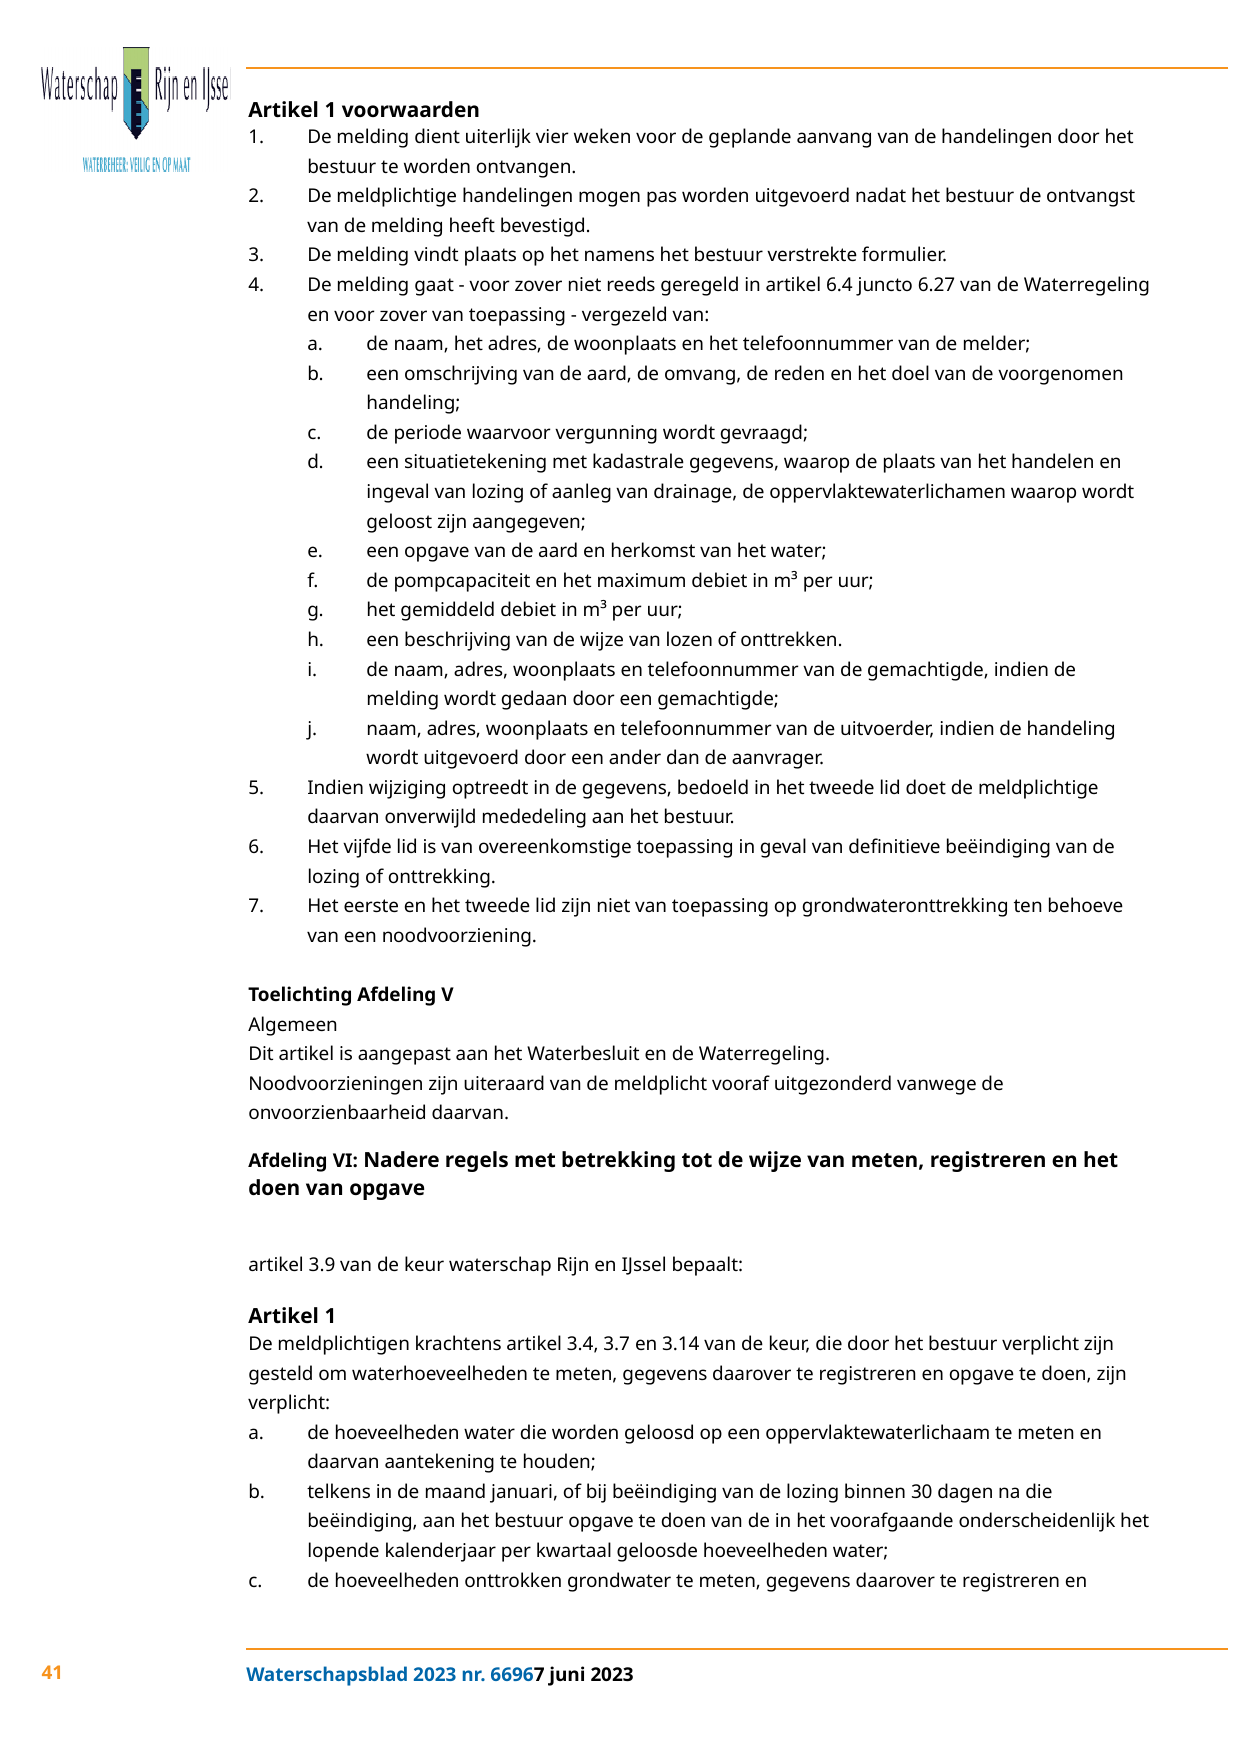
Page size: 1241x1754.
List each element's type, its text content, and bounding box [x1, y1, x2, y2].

text Artikel 1 [248, 1302, 1152, 1330]
text Toelichting Afdeling V [248, 981, 1152, 1007]
list naam, adres, woonplaats en telefoonnummer van de uitvoerder, indien de handeling wordt uitgevoerd door een ander dan de aanvrager. [307, 715, 1152, 770]
list Het eerste en het tweede lid zijn niet van toepassing op grondwateronttrekking ten behoeve van een noodvoorziening. [248, 892, 1152, 948]
list het gemiddeld debiet in m³ per uur; [307, 597, 1152, 622]
list Het vijfde lid is van overeenkomstige toepassing in geval van definitieve beëindiging van de lozing of onttrekking. [248, 833, 1152, 888]
list een beschrijving van de wijze van lozen of onttrekken. [307, 626, 1152, 652]
list de pompcapaciteit en het maximum debiet in m³ per uur; [307, 567, 1152, 593]
list een omschrijving van de aard, de omvang, de reden en het doel van de voorgenomen handeling; [307, 360, 1152, 415]
text De meldplichtigen krachtens artikel 3.4, 3.7 en 3.14 van de keur, die door het bestuur verplicht zijn gesteld om waterhoeveelheden te meten, gegevens daarover te registreren en opgave te doen, zijn verplicht: [248, 1330, 1152, 1415]
list De melding gaat - voor zover niet reeds geregeld in artikel 6.4 juncto 6.27 van de Waterregeling en voor zover van toepassing - vergezeld van: [248, 271, 1152, 326]
text Algemeen [248, 1011, 1152, 1036]
list een situatietekening met kadastrale gegevens, waarop de plaats van het handelen en ingeval van lozing of aanleg van drainage, de oppervlaktewaterlichamen waarop wordt geloost zijn aangegeven; [307, 449, 1152, 533]
list een opgave van de aard en herkomst van het water; [307, 537, 1152, 563]
list De meldplichtige handelingen mogen pas worden uitgevoerd nadat het bestuur de ontvangst van de melding heeft bevestigd. [248, 182, 1152, 238]
text Artikel 1 voorwaarden [248, 95, 1152, 123]
picture [41, 47, 231, 172]
text Noodvoorzieningen zijn uiteraard van de meldplicht vooraf uitgezonderd vanwege de onvoorzienbaarheid daarvan. [248, 1070, 1152, 1125]
list Indien wijziging optreedt in de gegevens, bedoeld in het tweede lid doet de meldplichtige daarvan onverwijld mededeling aan het bestuur. [248, 774, 1152, 829]
list de naam, het adres, de woonplaats en het telefoonnummer van de melder; [307, 330, 1152, 356]
list De melding vindt plaats op het namens het bestuur verstrekte formulier. [248, 242, 1152, 267]
text Dit artikel is aangepast aan het Waterbesluit en de Waterregeling. [248, 1040, 1152, 1066]
list de naam, adres, woonplaats en telefoonnummer van de gemachtigde, indien de melding wordt gedaan door een gemachtigde; [307, 656, 1152, 711]
list de hoeveelheden onttrokken grondwater te meten, gegevens daarover te registreren en [248, 1567, 1152, 1592]
text artikel 3.9 van de keur waterschap Rijn en IJssel bepaalt: [248, 1251, 1152, 1277]
text Afdeling VI: Nadere regels met betrekking tot de wijze van meten, registreren en het doen van opgave [248, 1145, 1152, 1202]
list de periode waarvoor vergunning wordt gevraagd; [307, 419, 1152, 445]
list de hoeveelheden water die worden geloosd op een oppervlaktewaterlichaam te meten en daarvan aantekening te houden; [248, 1419, 1152, 1474]
list telkens in de maand januari, of bij beëindiging van de lozing binnen 30 dagen na die beëindiging, aan het bestuur opgave te doen van de in het voorafgaande onderscheidenlijk het lopende kalenderjaar per kwartaal geloosde hoeveelheden water; [248, 1478, 1152, 1563]
list De melding dient uiterlijk vier weken voor de geplande aanvang van de handelingen door het bestuur te worden ontvangen. [248, 123, 1152, 178]
